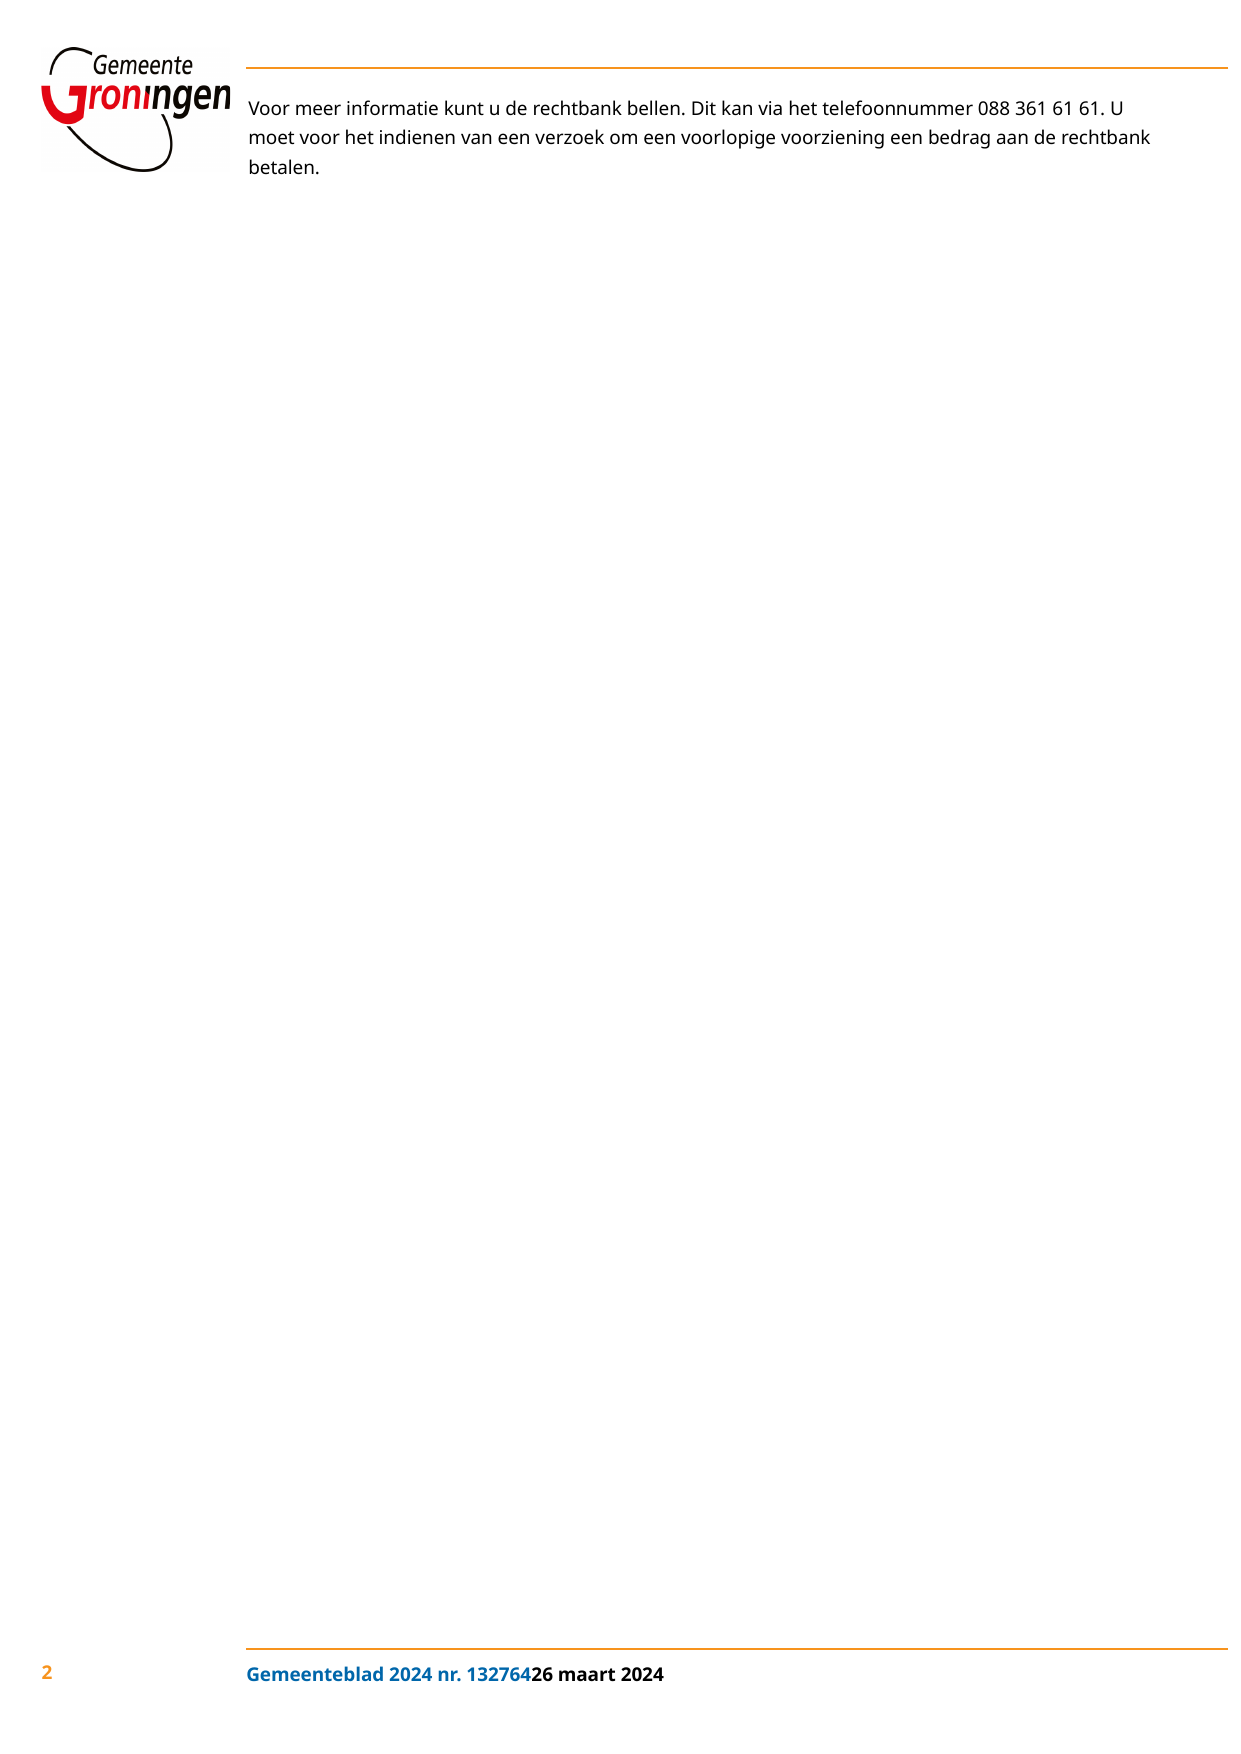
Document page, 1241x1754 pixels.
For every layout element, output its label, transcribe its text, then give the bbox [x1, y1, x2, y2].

picture [41, 47, 231, 172]
text Voor meer informatie kunt u de rechtbank bellen. Dit kan via het telefoonnummer 088 361 61 61. U moet voor het indienen van een verzoek om een voorlopige voorziening een bedrag aan de rechtbank betalen. [248, 95, 1152, 180]
